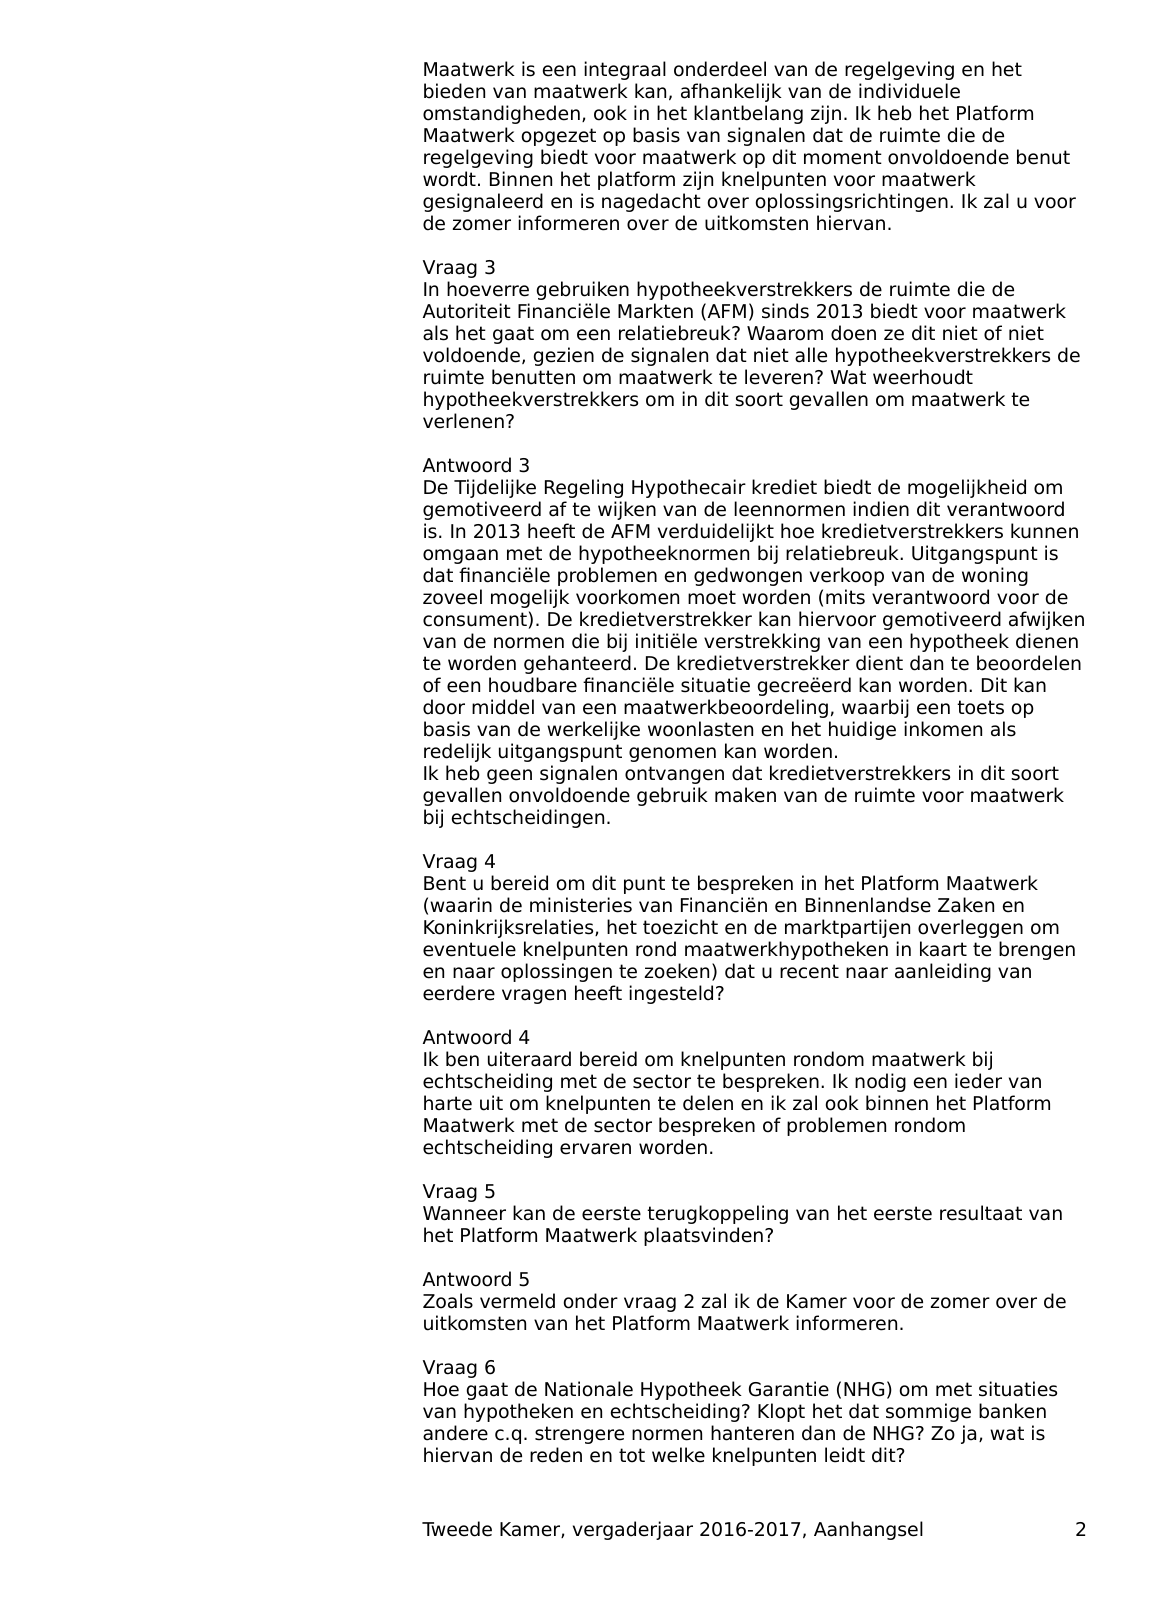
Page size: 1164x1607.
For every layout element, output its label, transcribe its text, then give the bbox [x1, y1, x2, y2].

text Hoe gaat de Nationale Hypotheek Garantie (NHG) om met situaties van hypotheken en echtscheiding? Klopt het dat sommige banken andere c.q. strengere normen hanteren dan de NHG? Zo ja, wat is hiervan de reden en tot welke knelpunten leidt dit? [422, 1379, 1087, 1467]
text Antwoord 5 [422, 1269, 1087, 1291]
text Antwoord 3 [422, 455, 1087, 477]
text Vraag 3 [422, 257, 1087, 279]
text Wanneer kan de eerste terugkoppeling van het eerste resultaat van het Platform Maatwerk plaatsvinden? [422, 1203, 1087, 1247]
text Ik heb geen signalen ontvangen dat kredietverstrekkers in dit soort gevallen onvoldoende gebruik maken van de ruimte voor maatwerk bij echtscheidingen. [422, 763, 1087, 829]
text Bent u bereid om dit punt te bespreken in het Platform Maatwerk (waarin de ministeries van Financiën en Binnenlandse Zaken en Koninkrijksrelaties, het toezicht en de marktpartijen overleggen om eventuele knelpunten rond maatwerkhypotheken in kaart te brengen en naar oplossingen te zoeken) dat u recent naar aanleiding van eerdere vragen heeft ingesteld? [422, 873, 1087, 1005]
text Vraag 4 [422, 851, 1087, 873]
text Zoals vermeld onder vraag 2 zal ik de Kamer voor de zomer over de uitkomsten van het Platform Maatwerk informeren. [422, 1291, 1087, 1335]
text Vraag 6 [422, 1357, 1087, 1379]
text Ik ben uiteraard bereid om knelpunten rondom maatwerk bij echtscheiding met de sector te bespreken. Ik nodig een ieder van harte uit om knelpunten te delen en ik zal ook binnen het Platform Maatwerk met de sector bespreken of problemen rondom echtscheiding ervaren worden. [422, 1049, 1087, 1159]
text Antwoord 4 [422, 1027, 1087, 1049]
text Maatwerk is een integraal onderdeel van de regelgeving en het bieden van maatwerk kan, afhankelijk van de individuele omstandigheden, ook in het klantbelang zijn. Ik heb het Platform Maatwerk opgezet op basis van signalen dat de ruimte die de regelgeving biedt voor maatwerk op dit moment onvoldoende benut wordt. Binnen het platform zijn knelpunten voor maatwerk gesignaleerd en is nagedacht over oplossingsrichtingen. Ik zal u voor de zomer informeren over de uitkomsten hiervan. [422, 59, 1087, 235]
text De Tijdelijke Regeling Hypothecair krediet biedt de mogelijkheid om gemotiveerd af te wijken van de leennormen indien dit verantwoord is. In 2013 heeft de AFM verduidelijkt hoe kredietverstrekkers kunnen omgaan met de hypotheeknormen bij relatiebreuk. Uitgangspunt is dat financiële problemen en gedwongen verkoop van de woning zoveel mogelijk voorkomen moet worden (mits verantwoord voor de consument). De kredietverstrekker kan hiervoor gemotiveerd afwijken van de normen die bij initiële verstrekking van een hypotheek dienen te worden gehanteerd. De kredietverstrekker dient dan te beoordelen of een houdbare financiële situatie gecreëerd kan worden. Dit kan door middel van een maatwerkbeoordeling, waarbij een toets op basis van de werkelijke woonlasten en het huidige inkomen als redelijk uitgangspunt genomen kan worden. [422, 477, 1087, 763]
text Vraag 5 [422, 1181, 1087, 1203]
text In hoeverre gebruiken hypotheekverstrekkers de ruimte die de Autoriteit Financiële Markten (AFM) sinds 2013 biedt voor maatwerk als het gaat om een relatiebreuk? Waarom doen ze dit niet of niet voldoende, gezien de signalen dat niet alle hypotheekverstrekkers de ruimte benutten om maatwerk te leveren? Wat weerhoudt hypotheekverstrekkers om in dit soort gevallen om maatwerk te verlenen? [422, 279, 1087, 433]
